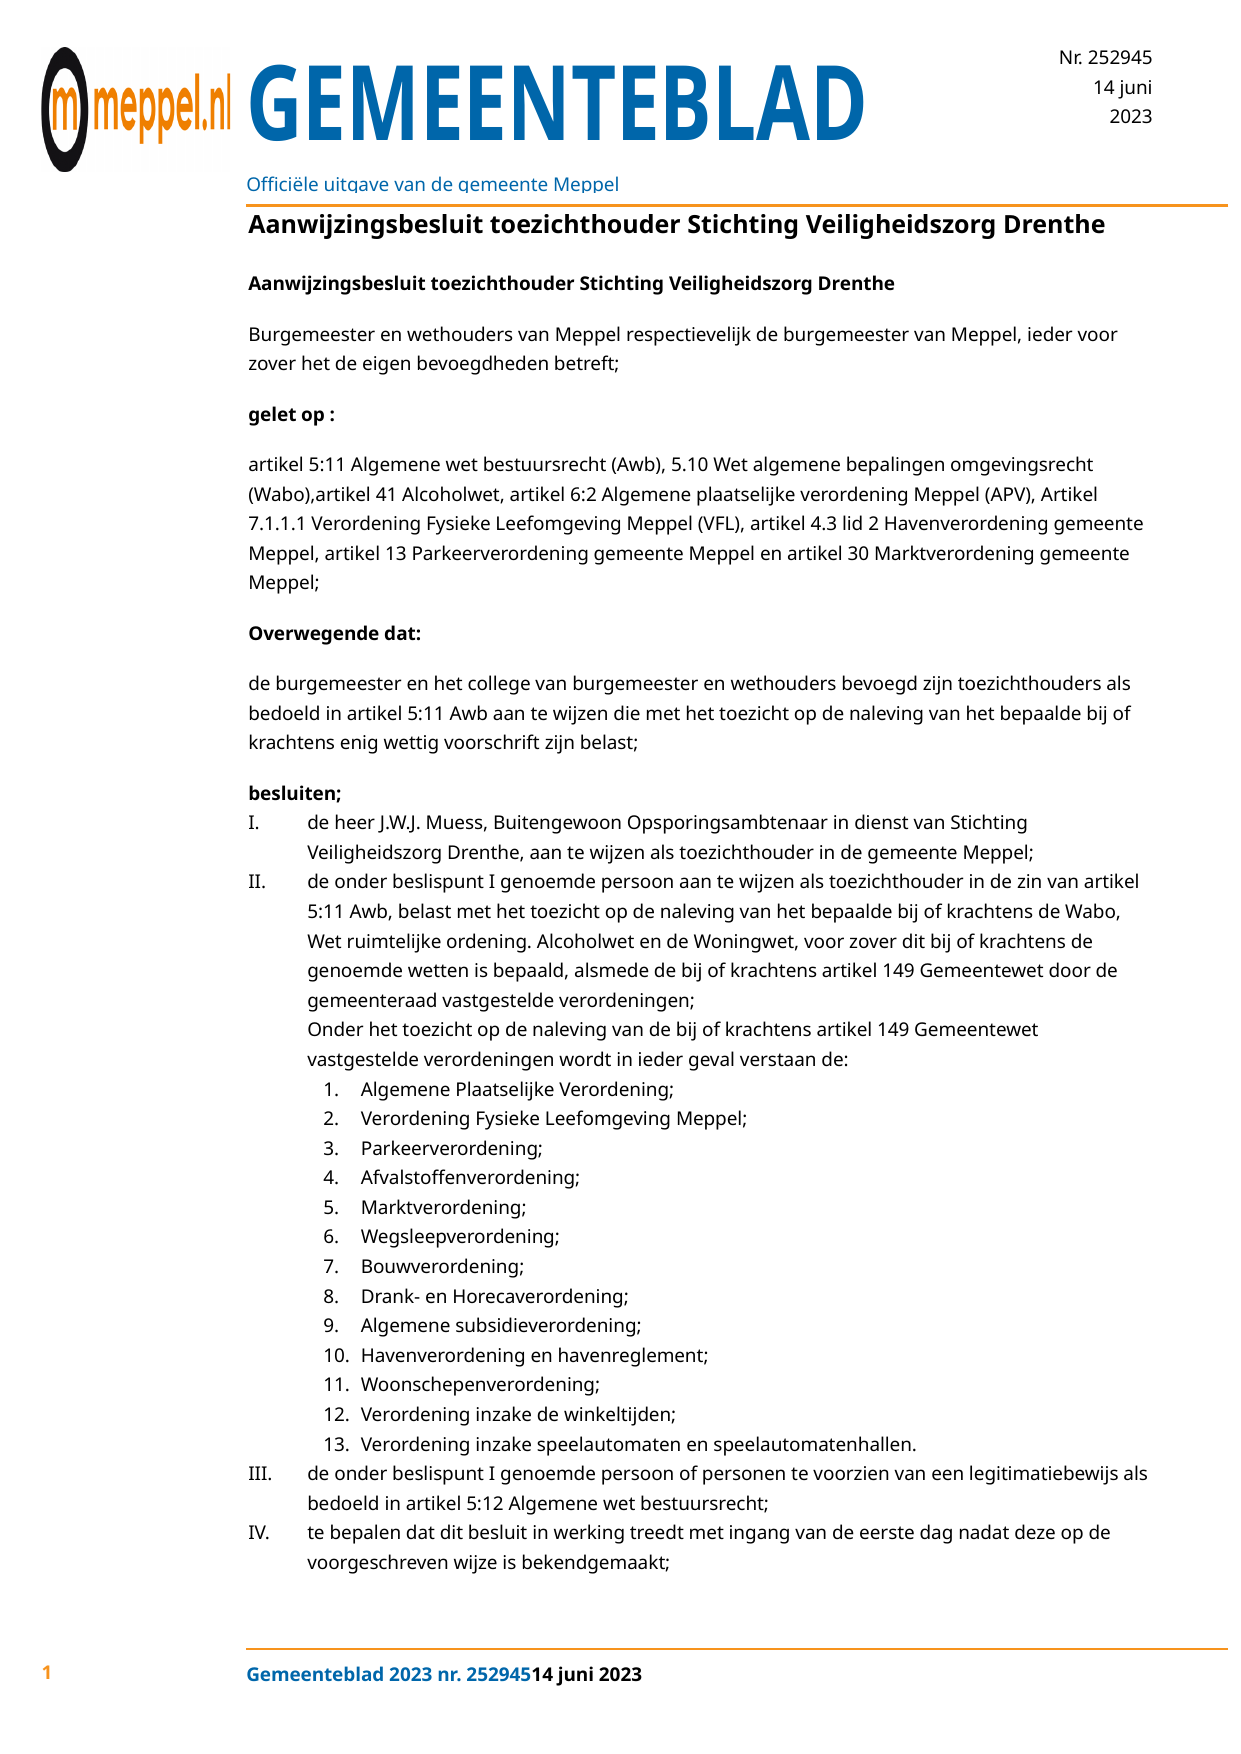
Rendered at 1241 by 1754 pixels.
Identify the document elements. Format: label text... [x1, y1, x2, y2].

list Bouwverordening; [323, 1253, 1152, 1279]
list Algemene Plaatselijke Verordening; [323, 1076, 1152, 1101]
text gelet op : [248, 401, 1152, 426]
list de onder beslispunt I genoemde persoon aan te wijzen als toezichthouder in de zin van artikel 5:11 Awb, belast met het toezicht op de naleving van het bepaalde bij of krachtens de Wabo, Wet ruimtelijke ordening. Alcoholwet en de Woningwet, voor zover dit bij of krachtens de genoemde wetten is bepaald, alsmede de bij of krachtens artikel 149 Gemeentewet door de gemeenteraad vastgestelde verordeningen; [248, 869, 1152, 1013]
list Drank- en Horecaverordening; [323, 1283, 1152, 1308]
list Marktverordening; [323, 1194, 1152, 1220]
list te bepalen dat dit besluit in werking treedt met ingang van de eerste dag nadat deze op de voorgeschreven wijze is bekendgemaakt; [248, 1519, 1152, 1575]
list Verordening inzake de winkeltijden; [323, 1401, 1152, 1427]
list Verordening Fysieke Leefomgeving Meppel; [323, 1105, 1152, 1131]
text besluiten; [248, 780, 1152, 806]
list Algemene subsidieverordening; [323, 1312, 1152, 1338]
list de heer J.W.J. Muess, Buitengewoon Opsporingsambtenaar in dienst van Stichting Veiligheidszorg Drenthe, aan te wijzen als toezichthouder in de gemeente Meppel; [248, 809, 1152, 865]
list Parkeerverordening; [323, 1135, 1152, 1161]
text Overwegende dat: [248, 620, 1152, 646]
list Verordening inzake speelautomaten en speelautomatenhallen. [323, 1431, 1152, 1456]
text Burgemeester en wethouders van Meppel respectievelijk de burgemeester van Meppel, ieder voor zover het de eigen bevoegdheden betreft; [248, 321, 1152, 376]
text Aanwijzingsbesluit toezichthouder Stichting Veiligheidszorg Drenthe [248, 207, 1152, 241]
list Havenverordening en havenreglement; [323, 1342, 1152, 1368]
list Woonschepenverordening; [323, 1372, 1152, 1397]
text de burgemeester en het college van burgemeester en wethouders bevoegd zijn toezichthouders als bedoeld in artikel 5:11 Awb aan te wijzen die met het toezicht op de naleving van het bepaalde bij of krachtens enig wettig voorschrift zijn belast; [248, 670, 1152, 755]
picture [41, 47, 231, 172]
list Onder het toezicht op de naleving van de bij of krachtens artikel 149 Gemeentewet vastgestelde verordeningen wordt in ieder geval verstaan de: [248, 1017, 1152, 1072]
list Wegsleepverordening; [323, 1224, 1152, 1249]
text artikel 5:11 Algemene wet bestuursrecht (Awb), 5.10 Wet algemene bepalingen omgevingsrecht (Wabo),artikel 41 Alcoholwet, artikel 6:2 Algemene plaatselijke verordening Meppel (APV), Artikel 7.1.1.1 Verordening Fysieke Leefomgeving Meppel (VFL), artikel 4.3 lid 2 Havenverordening gemeente Meppel, artikel 13 Parkeerverordening gemeente Meppel en artikel 30 Marktverordening gemeente Meppel; [248, 451, 1152, 595]
text Aanwijzingsbesluit toezichthouder Stichting Veiligheidszorg Drenthe [248, 270, 1152, 296]
list de onder beslispunt I genoemde persoon of personen te voorzien van een legitimatiebewijs als bedoeld in artikel 5:12 Algemene wet bestuursrecht; [248, 1460, 1152, 1516]
list Afvalstoffenverordening; [323, 1164, 1152, 1190]
